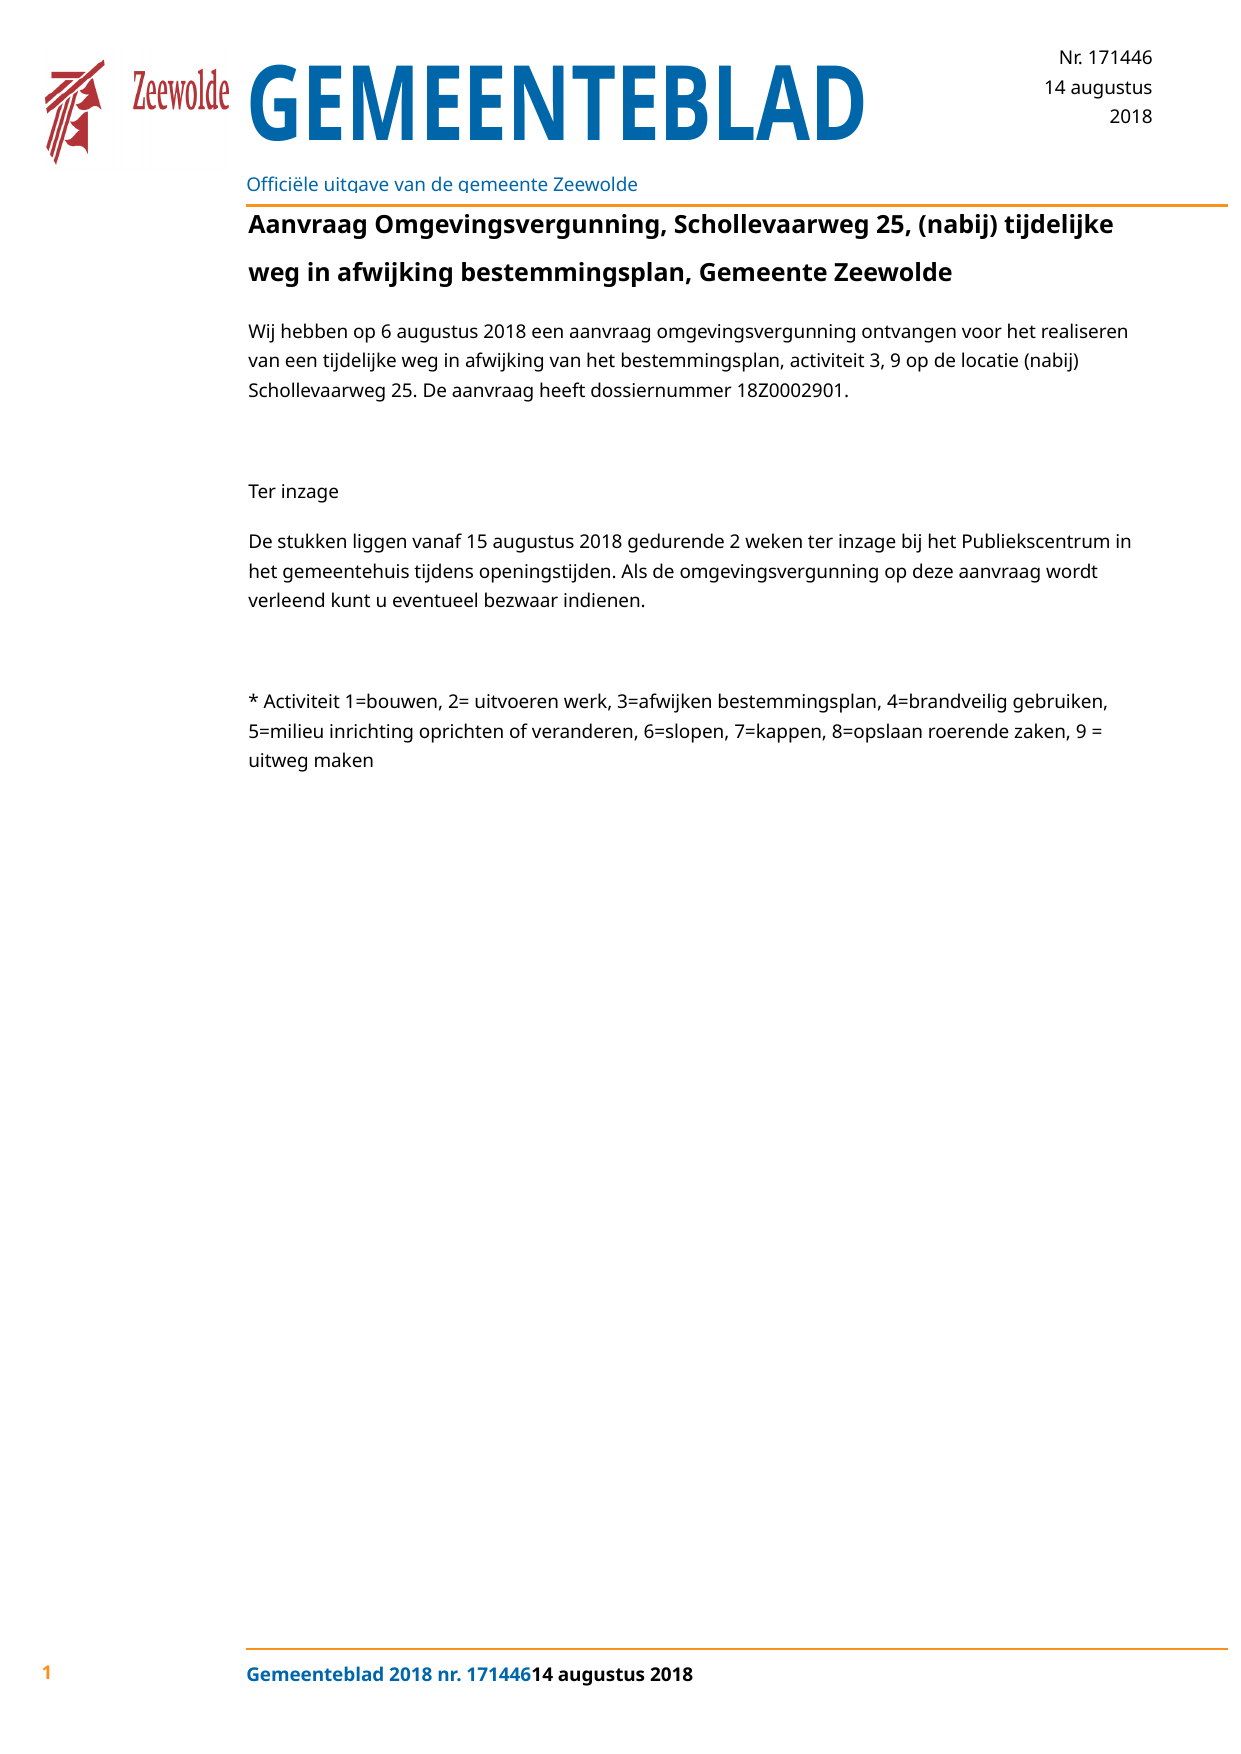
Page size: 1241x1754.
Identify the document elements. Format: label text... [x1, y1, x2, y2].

text * Activiteit 1=bouwen, 2= uitvoeren werk, 3=afwijken bestemmingsplan, 4=brandveilig gebruiken, 5=milieu inrichting oprichten of veranderen, 6=slopen, 7=kappen, 8=opslaan roerende zaken, 9 = uitweg maken [248, 688, 1152, 773]
text Ter inzage [248, 478, 1152, 504]
text De stukken liggen vanaf 15 augustus 2018 gedurende 2 weken ter inzage bij het Publiekscentrum in het gemeentehuis tijdens openingstijden. Als de omgevingsvergunning op deze aanvraag wordt verleend kunt u eventueel bezwaar indienen. [248, 528, 1152, 613]
text Aanvraag Omgevingsvergunning, Schollevaarweg 25, (nabij) tijdelijke weg in afwijking bestemmingsplan, Gemeente Zeewolde [248, 207, 1152, 288]
picture [41, 47, 231, 172]
text Wij hebben op 6 augustus 2018 een aanvraag omgevingsvergunning ontvangen voor het realiseren van een tijdelijke weg in afwijking van het bestemmingsplan, activiteit 3, 9 op de locatie (nabij) Schollevaarweg 25. De aanvraag heeft dossiernummer 18Z0002901. [248, 318, 1152, 403]
